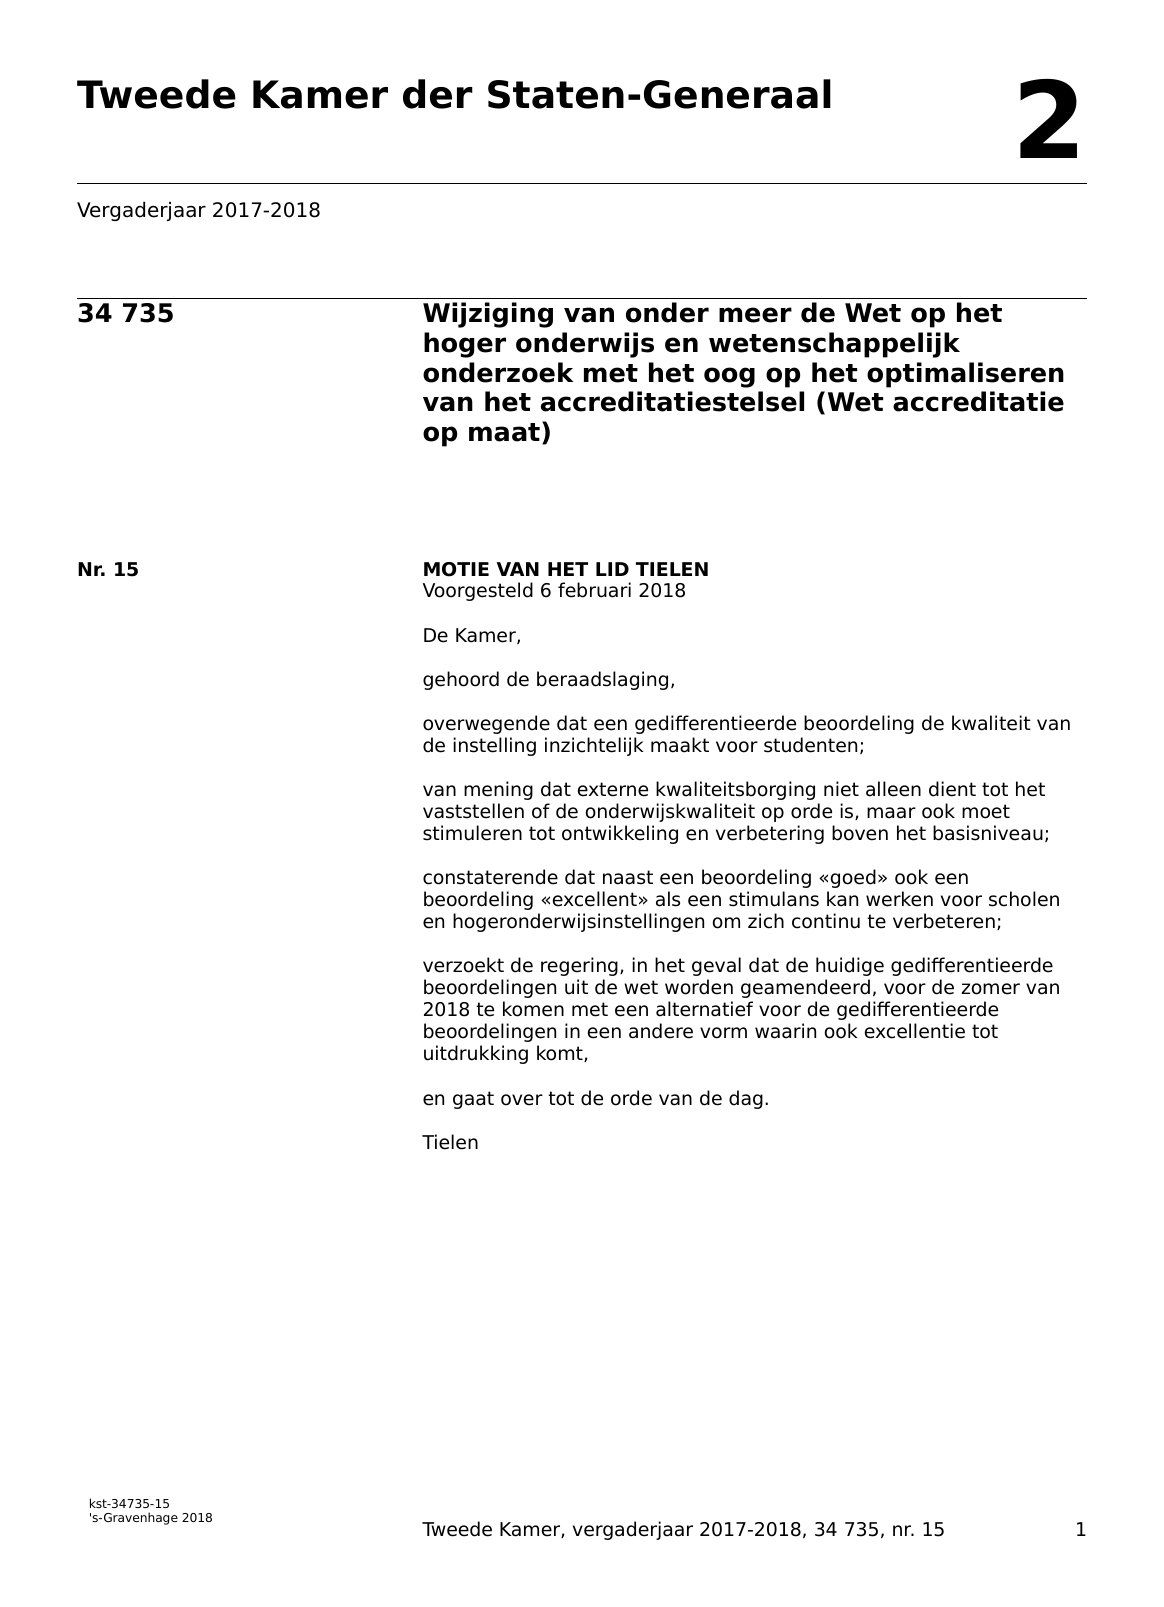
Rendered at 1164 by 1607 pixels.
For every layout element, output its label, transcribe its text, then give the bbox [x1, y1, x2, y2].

table_cell Vergaderjaar 2017-2018 [77, 184, 1087, 298]
table_header 2 [886, 59, 1087, 183]
text De Kamer, [422, 624, 1087, 647]
text 's-Gravenhage 2018 [88, 1511, 323, 1525]
text Tielen [422, 1132, 1087, 1153]
text constaterende dat naast een beoordeling «goed» ook een beoordeling «excellent» als een stimulans kan werken voor scholen en hogeronderwijsinstellingen om zich continu te verbeteren; [422, 867, 1087, 933]
text overwegende dat een gedifferentieerde beoordeling de kwaliteit van de instelling inzichtelijk maakt voor studenten; [422, 713, 1087, 757]
subtitle Nr. 15 MOTIE VAN HET LID TIELEN [77, 558, 1087, 580]
text kst-34735-15 [88, 1497, 323, 1511]
text en gaat over tot de orde van de dag. [422, 1087, 1087, 1109]
table_header Tweede Kamer der Staten-Generaal [77, 59, 886, 183]
text van mening dat externe kwaliteitsborging niet alleen dient tot het vaststellen of de onderwijskwaliteit op orde is, maar ook moet stimuleren tot ontwikkeling en verbetering boven het basisniveau; [422, 779, 1087, 845]
text Voorgesteld 6 februari 2018 [422, 580, 1087, 602]
subtitle 34 735 Wijziging van onder meer de Wet op het hoger onderwijs en wetenschappelijk onderzoek met het oog op het optimaliseren van het accreditatiestelsel (Wet accreditatie op maat) [77, 299, 1087, 447]
text gehoord de beraadslaging, [422, 669, 1087, 691]
text verzoekt de regering, in het geval dat de huidige gedifferentieerde beoordelingen uit de wet worden geamendeerd, voor de zomer van 2018 te komen met een alternatief voor de gedifferentieerde beoordelingen in een andere vorm waarin ook excellentie tot uitdrukking komt, [422, 955, 1087, 1065]
